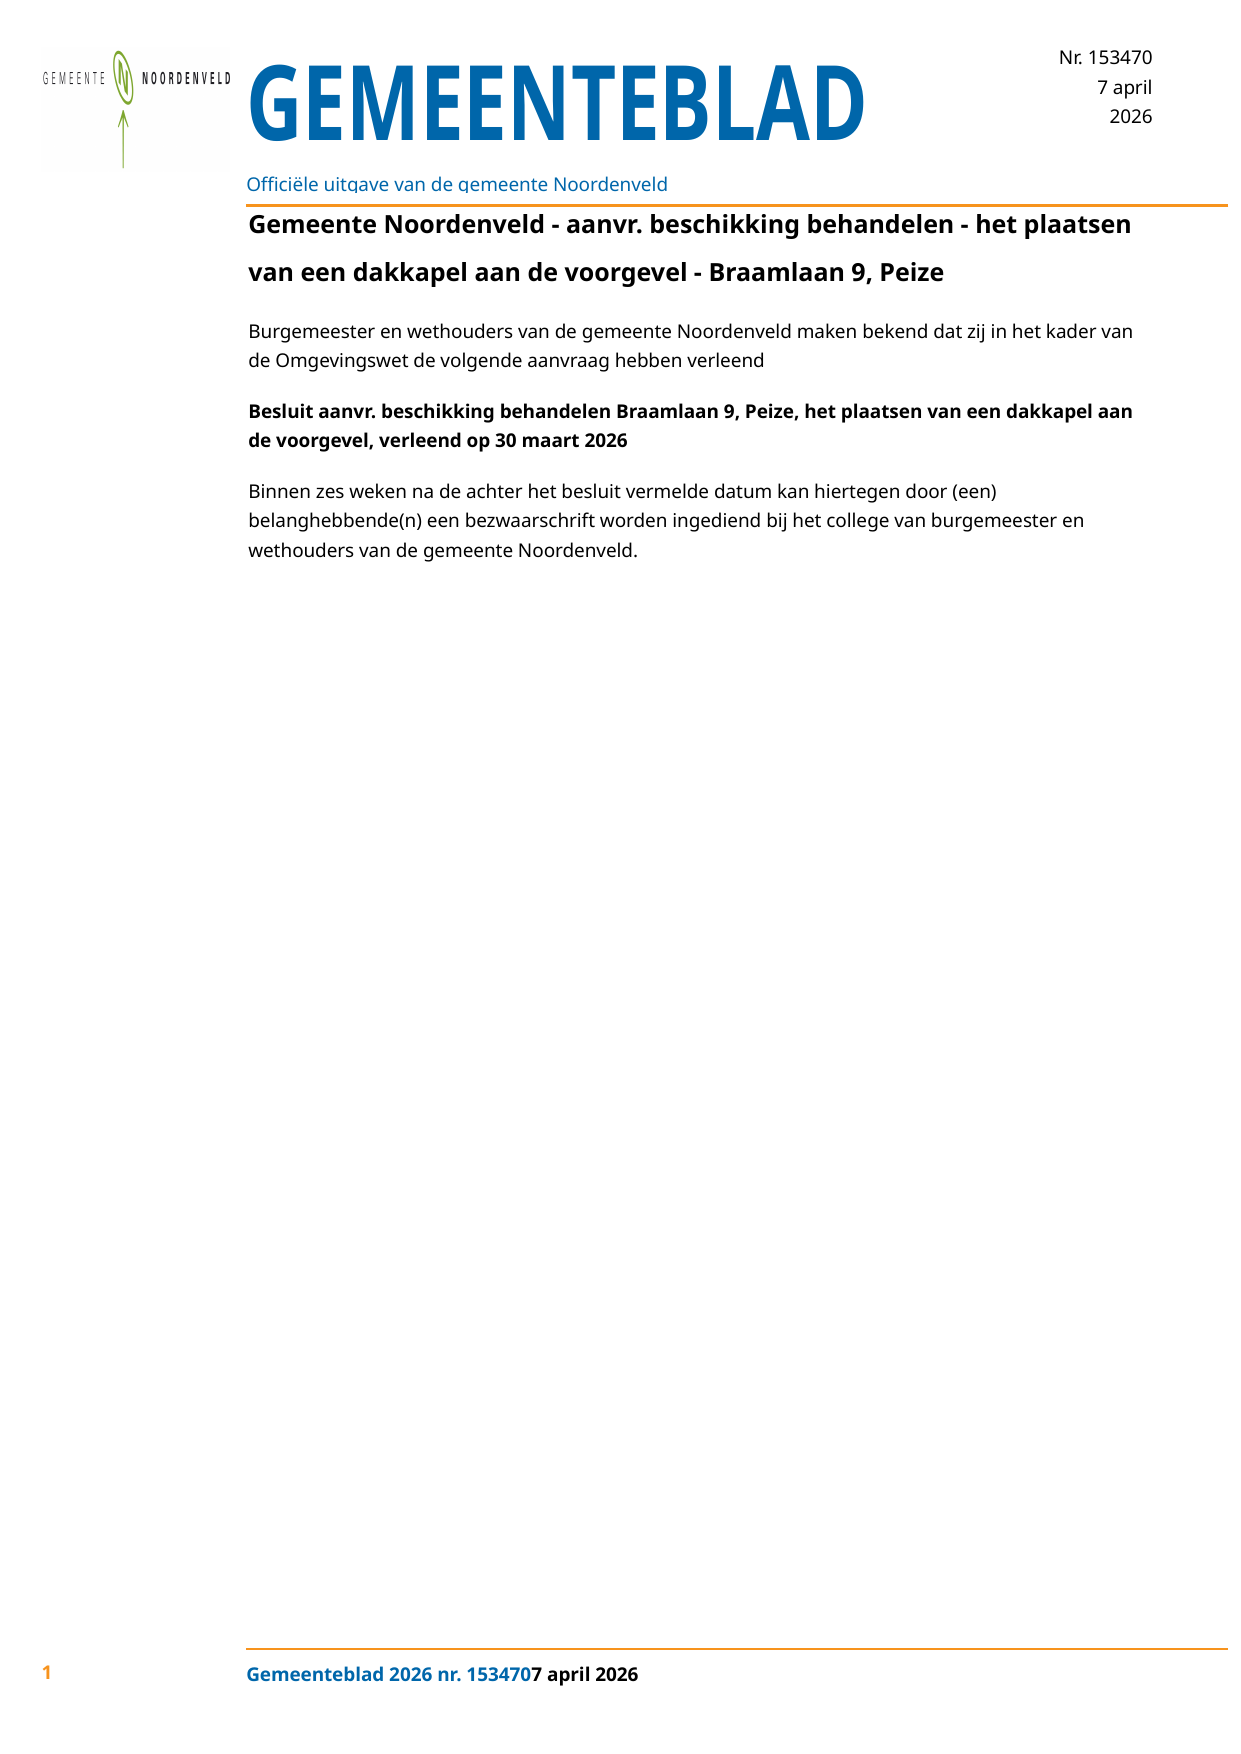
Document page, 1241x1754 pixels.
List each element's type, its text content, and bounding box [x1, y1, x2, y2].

picture [41, 47, 231, 172]
text Burgemeester en wethouders van de gemeente Noordenveld maken bekend dat zij in het kader van de Omgevingswet de volgende aanvraag hebben verleend [248, 318, 1152, 373]
text Binnen zes weken na de achter het besluit vermelde datum kan hiertegen door (een) belanghebbende(n) een bezwaarschrift worden ingediend bij het college van burgemeester en wethouders van de gemeente Noordenveld. [248, 478, 1152, 563]
text Besluit aanvr. beschikking behandelen Braamlaan 9, Peize, het plaatsen van een dakkapel aan de voorgevel, verleend op 30 maart 2026 [248, 398, 1152, 453]
text Gemeente Noordenveld - aanvr. beschikking behandelen - het plaatsen van een dakkapel aan de voorgevel - Braamlaan 9, Peize [248, 207, 1152, 288]
